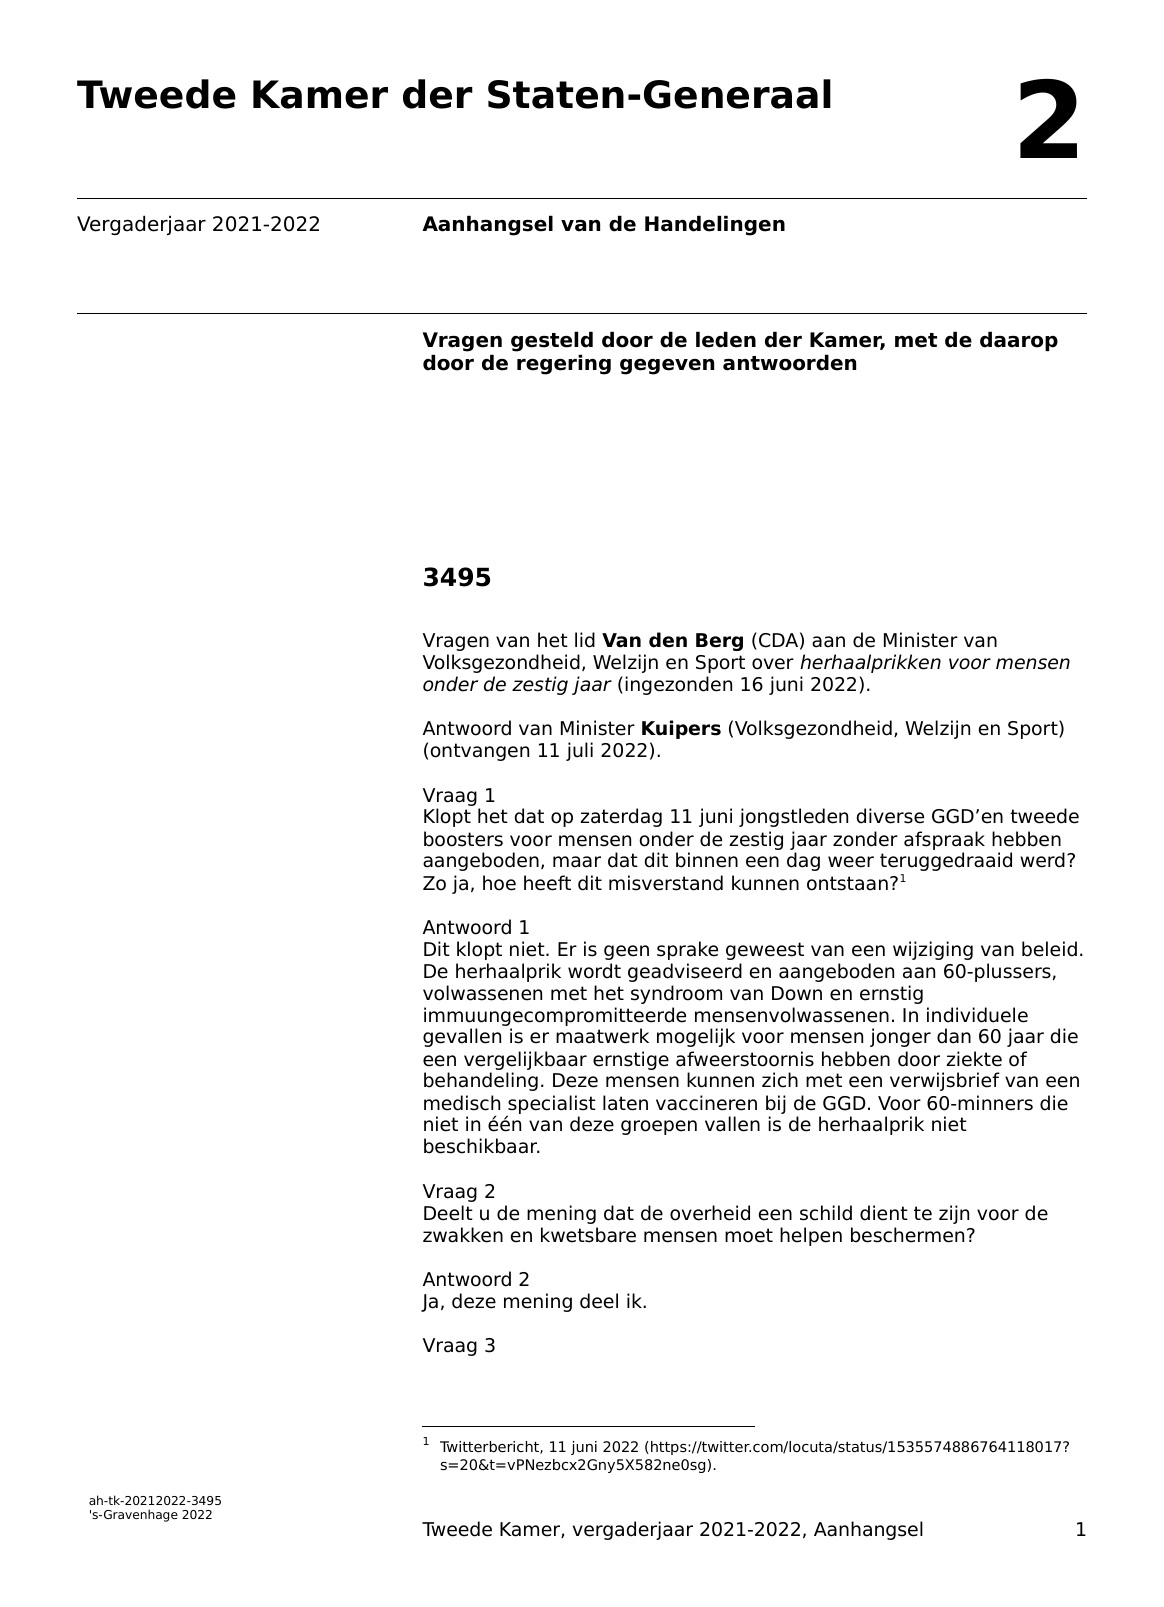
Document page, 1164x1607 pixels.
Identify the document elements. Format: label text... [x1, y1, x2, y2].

text Klopt het dat op zaterdag 11 juni jongstleden diverse GGD’en tweede boosters voor mensen onder de zestig jaar zonder afspraak hebben aangeboden, maar dat dit binnen een dag weer teruggedraaid werd? Zo ja, hoe heeft dit misverstand kunnen ontstaan? [422, 806, 1087, 894]
table_cell Vergaderjaar 2021-2022 [77, 199, 422, 313]
table_cell Aanhangsel van de Handelingen [422, 199, 1087, 313]
text Ja, deze mening deel ik. [422, 1291, 1087, 1313]
text Vragen van het lid Van den Berg (CDA) aan de Minister van Volksgezondheid, Welzijn en Sport over herhaalprikken voor mensen onder de zestig jaar (ingezonden 16 juni 2022). [422, 630, 1087, 696]
table_header Tweede Kamer der Staten-Generaal [77, 59, 886, 198]
table_header 2 [886, 59, 1087, 198]
text Twitterbericht, 11 juni 2022 (https://twitter.com/locuta/status/1535574886764118017?s=20&t=vPNezbcx2Gny5X582ne0sg). [422, 1435, 1087, 1474]
text Antwoord 2 [422, 1269, 1087, 1291]
text Vraag 2 [422, 1181, 1087, 1202]
text 3495 [422, 563, 1087, 592]
text Antwoord 1 [422, 917, 1087, 938]
text Deelt u de mening dat de overheid een schild dient te zijn voor de zwakken en kwetsbare mensen moet helpen beschermen? [422, 1202, 1087, 1246]
text 's-Gravenhage 2022 [88, 1508, 323, 1522]
text ah-tk-20212022-3495 [88, 1494, 323, 1508]
text Dit klopt niet. Er is geen sprake geweest van een wijziging van beleid. De herhaalprik wordt geadviseerd en aangeboden aan 60-plussers, volwassenen met het syndroom van Down en ernstig immuungecompromitteerde mensenvolwassenen. In individuele gevallen is er maatwerk mogelijk voor mensen jonger dan 60 jaar die een vergelijkbaar ernstige afweerstoornis hebben door ziekte of behandeling. Deze mensen kunnen zich met een verwijsbrief van een medisch specialist laten vaccineren bij de GGD. Voor 60-minners die niet in één van deze groepen vallen is de herhaalprik niet beschikbaar. [422, 938, 1087, 1158]
text Vraag 3 [422, 1335, 1087, 1357]
text Antwoord van Minister Kuipers (Volksgezondheid, Welzijn en Sport) (ontvangen 11 juli 2022). [422, 718, 1087, 762]
table_cell Vragen gesteld door de leden der Kamer, met de daarop door de regering gegeven antwoorden [422, 314, 1087, 375]
table_cell [77, 314, 422, 375]
text Vraag 1 [422, 784, 1087, 806]
